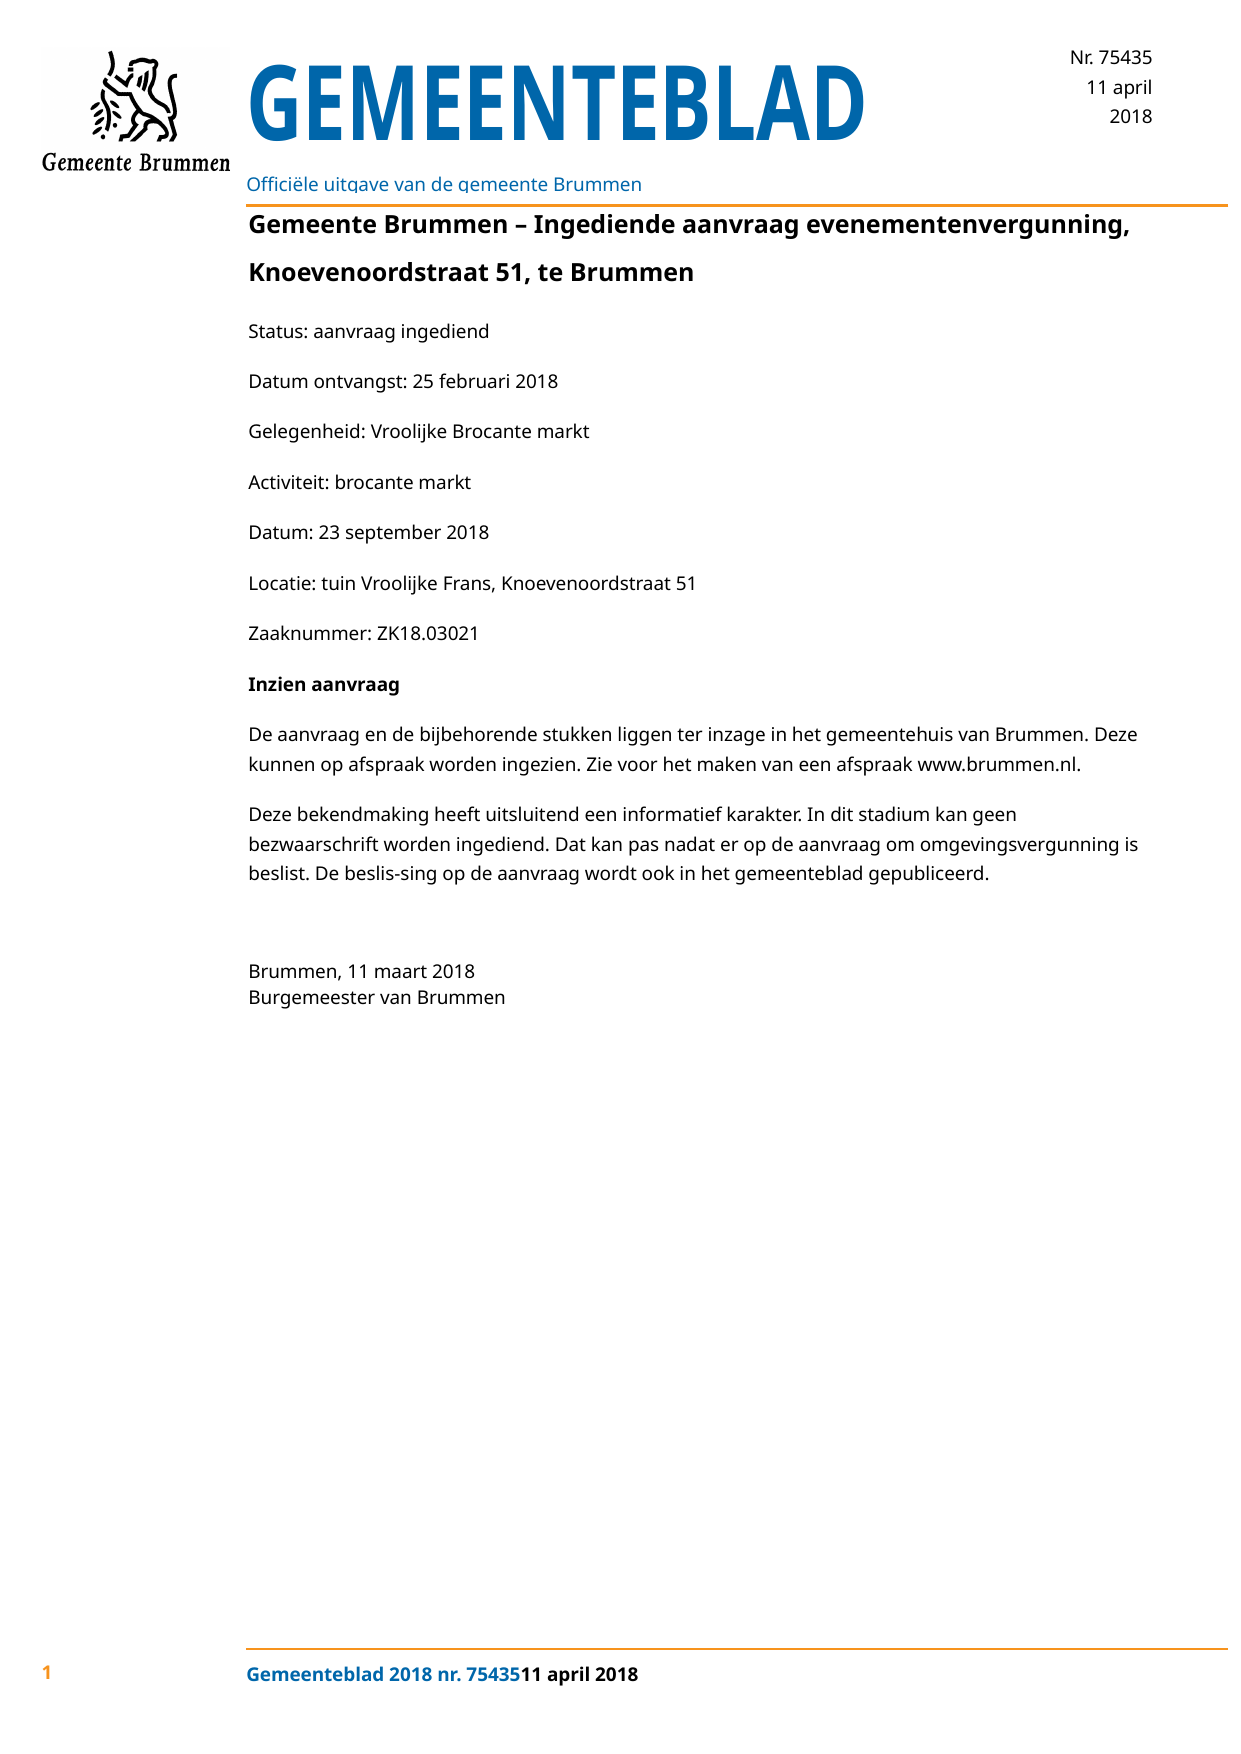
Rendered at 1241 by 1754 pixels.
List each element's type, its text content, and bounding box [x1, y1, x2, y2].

text Status: aanvraag ingediend [248, 318, 1152, 344]
text Datum ontvangst: 25 februari 2018 [248, 368, 1152, 394]
text Gemeente Brummen – Ingediende aanvraag evenementenvergunning, Knoevenoordstraat 51, te Brummen [248, 207, 1152, 288]
picture [41, 47, 231, 172]
text De aanvraag en de bijbehorende stukken liggen ter inzage in het gemeentehuis van Brummen. Deze kunnen op afspraak worden ingezien. Zie voor het maken van een afspraak www.brummen.nl. [248, 721, 1152, 777]
text Brummen, 11 maart 2018 [248, 959, 1152, 984]
text Zaaknummer: ZK18.03021 [248, 620, 1152, 646]
text Burgemeester van Brummen [248, 984, 1152, 1010]
text Datum: 23 september 2018 [248, 519, 1152, 545]
text Gelegenheid: Vroolijke Brocante markt [248, 419, 1152, 444]
text Deze bekendmaking heeft uitsluitend een informatief karakter. In dit stadium kan geen bezwaarschrift worden ingediend. Dat kan pas nadat er op de aanvraag om omgevingsvergunning is beslist. De beslis-sing op de aanvraag wordt ook in het gemeenteblad gepubliceerd. [248, 801, 1152, 886]
text Activiteit: brocante markt [248, 469, 1152, 495]
text Inzien aanvraag [248, 671, 1152, 697]
text Locatie: tuin Vroolijke Frans, Knoevenoordstraat 51 [248, 570, 1152, 596]
